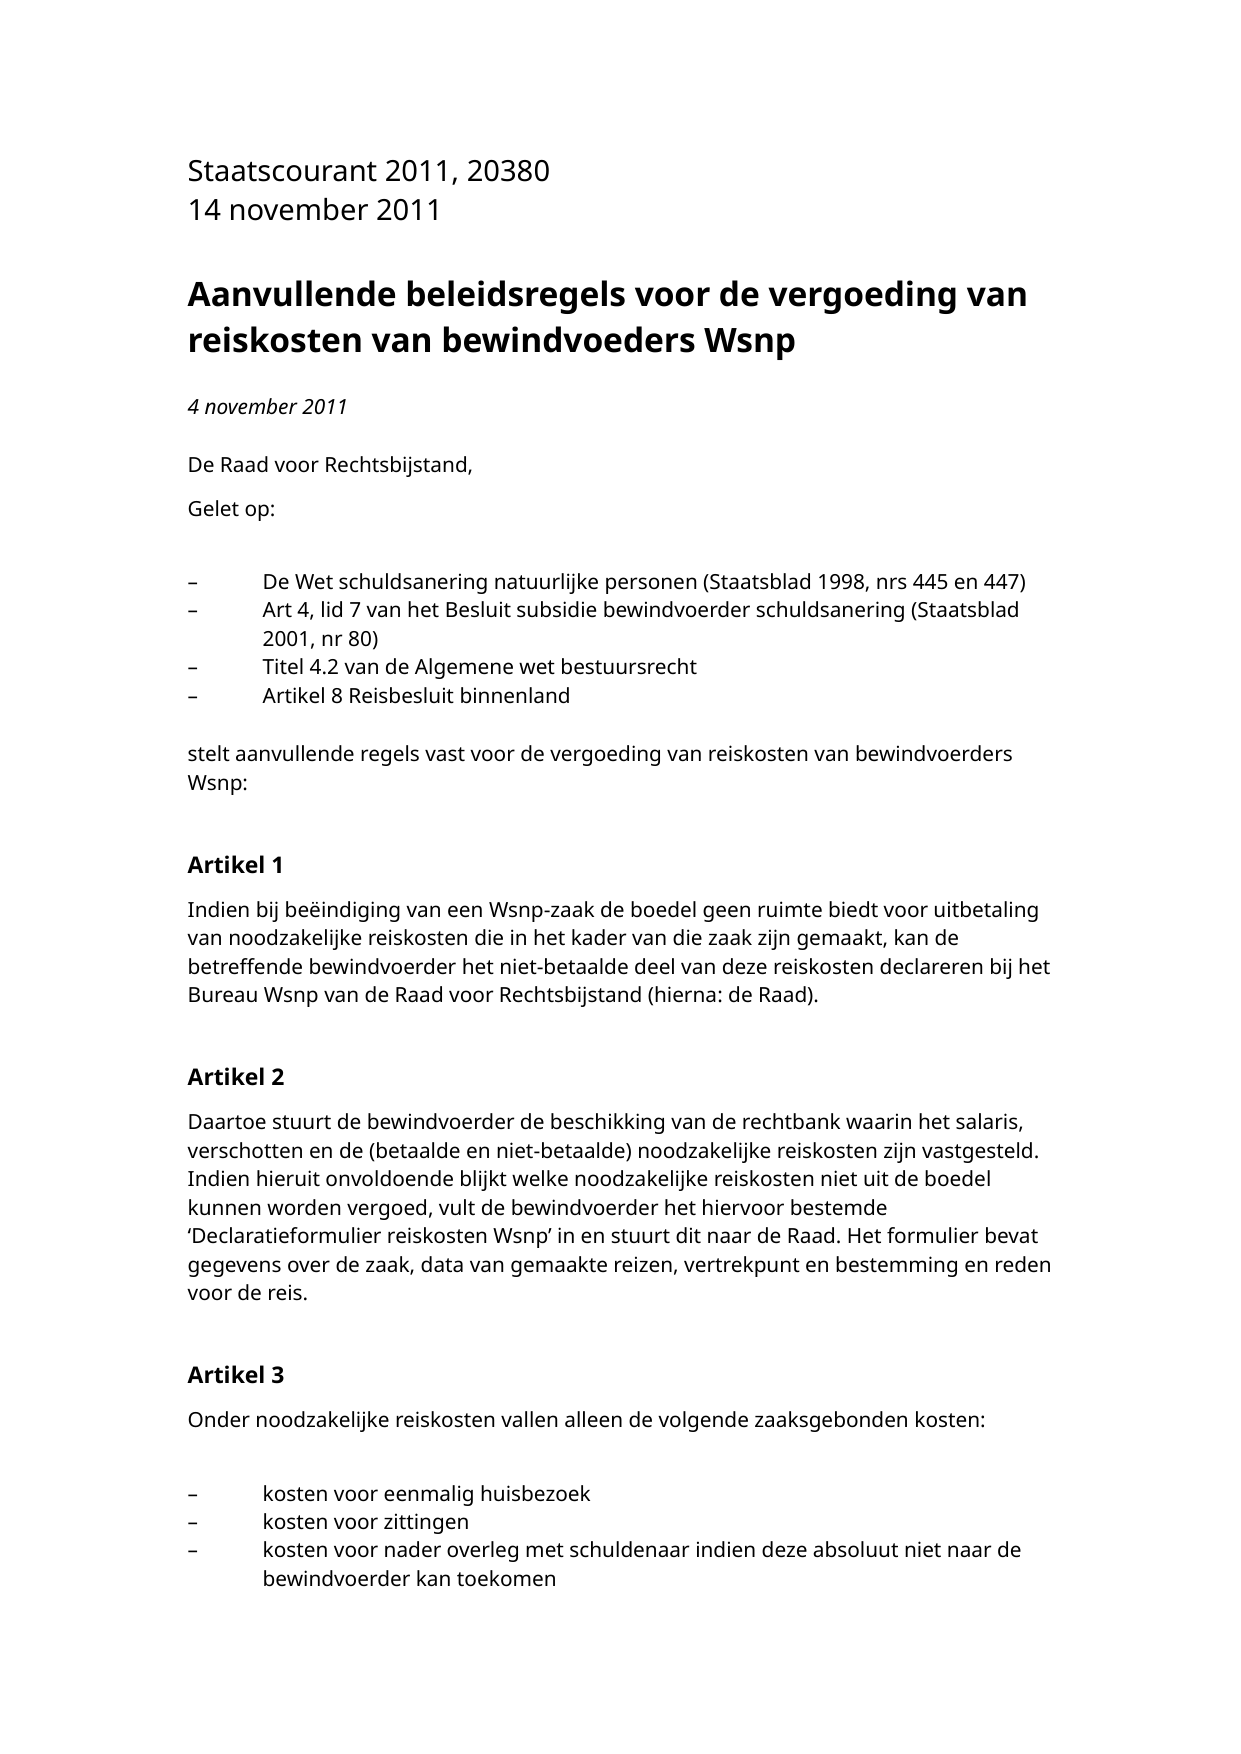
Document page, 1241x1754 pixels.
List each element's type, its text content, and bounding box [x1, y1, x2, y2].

subtitle Artikel 3 [187, 1359, 1053, 1390]
list kosten voor zittingen [187, 1507, 1053, 1536]
text Staatscourant 2011, 20380 [187, 150, 1053, 190]
text 4 november 2011 [187, 392, 1053, 420]
subtitle Aanvullende beleidsregels voor de vergoeding van reiskosten van bewindvoeders Wsnp [187, 271, 1053, 362]
subtitle Artikel 2 [187, 1061, 1053, 1092]
text stelt aanvullende regels vast voor de vergoeding van reiskosten van bewindvoerders Wsnp: [187, 739, 1053, 796]
text 14 november 2011 [187, 190, 1053, 229]
text Daartoe stuurt de bewindvoerder de beschikking van de rechtbank waarin het salaris, verschotten en de (betaalde en niet-betaalde) noodzakelijke reiskosten zijn vastgesteld. Indien hieruit onvoldoende blijkt welke noodzakelijke reiskosten niet uit de boedel kunnen worden vergoed, vult de bewindvoerder het hiervoor bestemde ‘Declaratieformulier reiskosten Wsnp’ in en stuurt dit naar de Raad. Het formulier bevat gegevens over de zaak, data van gemaakte reizen, vertrekpunt en bestemming en reden voor de reis. [187, 1107, 1053, 1307]
list Titel 4.2 van de Algemene wet bestuursrecht [187, 652, 1053, 681]
subtitle Artikel 1 [187, 849, 1053, 880]
list Art 4, lid 7 van het Besluit subsidie bewindvoerder schuldsanering (Staatsblad 2001, nr 80) [187, 596, 1053, 652]
list Artikel 8 Reisbesluit binnenland [187, 681, 1053, 709]
list kosten voor nader overleg met schuldenaar indien deze absoluut niet naar de bewindvoerder kan toekomen [187, 1536, 1053, 1592]
list De Wet schuldsanering natuurlijke personen (Staatsblad 1998, nrs 445 en 447) [187, 567, 1053, 596]
text Indien bij beëindiging van een Wsnp-zaak de boedel geen ruimte biedt voor uitbetaling van noodzakelijke reiskosten die in het kader van die zaak zijn gemaakt, kan de betreffende bewindvoerder het niet-betaalde deel van deze reiskosten declareren bij het Bureau Wsnp van de Raad voor Rechtsbijstand (hierna: de Raad). [187, 895, 1053, 1009]
text Gelet op: [187, 494, 1053, 522]
list kosten voor eenmalig huisbezoek [187, 1479, 1053, 1507]
text De Raad voor Rechtsbijstand, [187, 450, 1053, 479]
text Onder noodzakelijke reiskosten vallen alleen de volgende zaaksgebonden kosten: [187, 1405, 1053, 1434]
